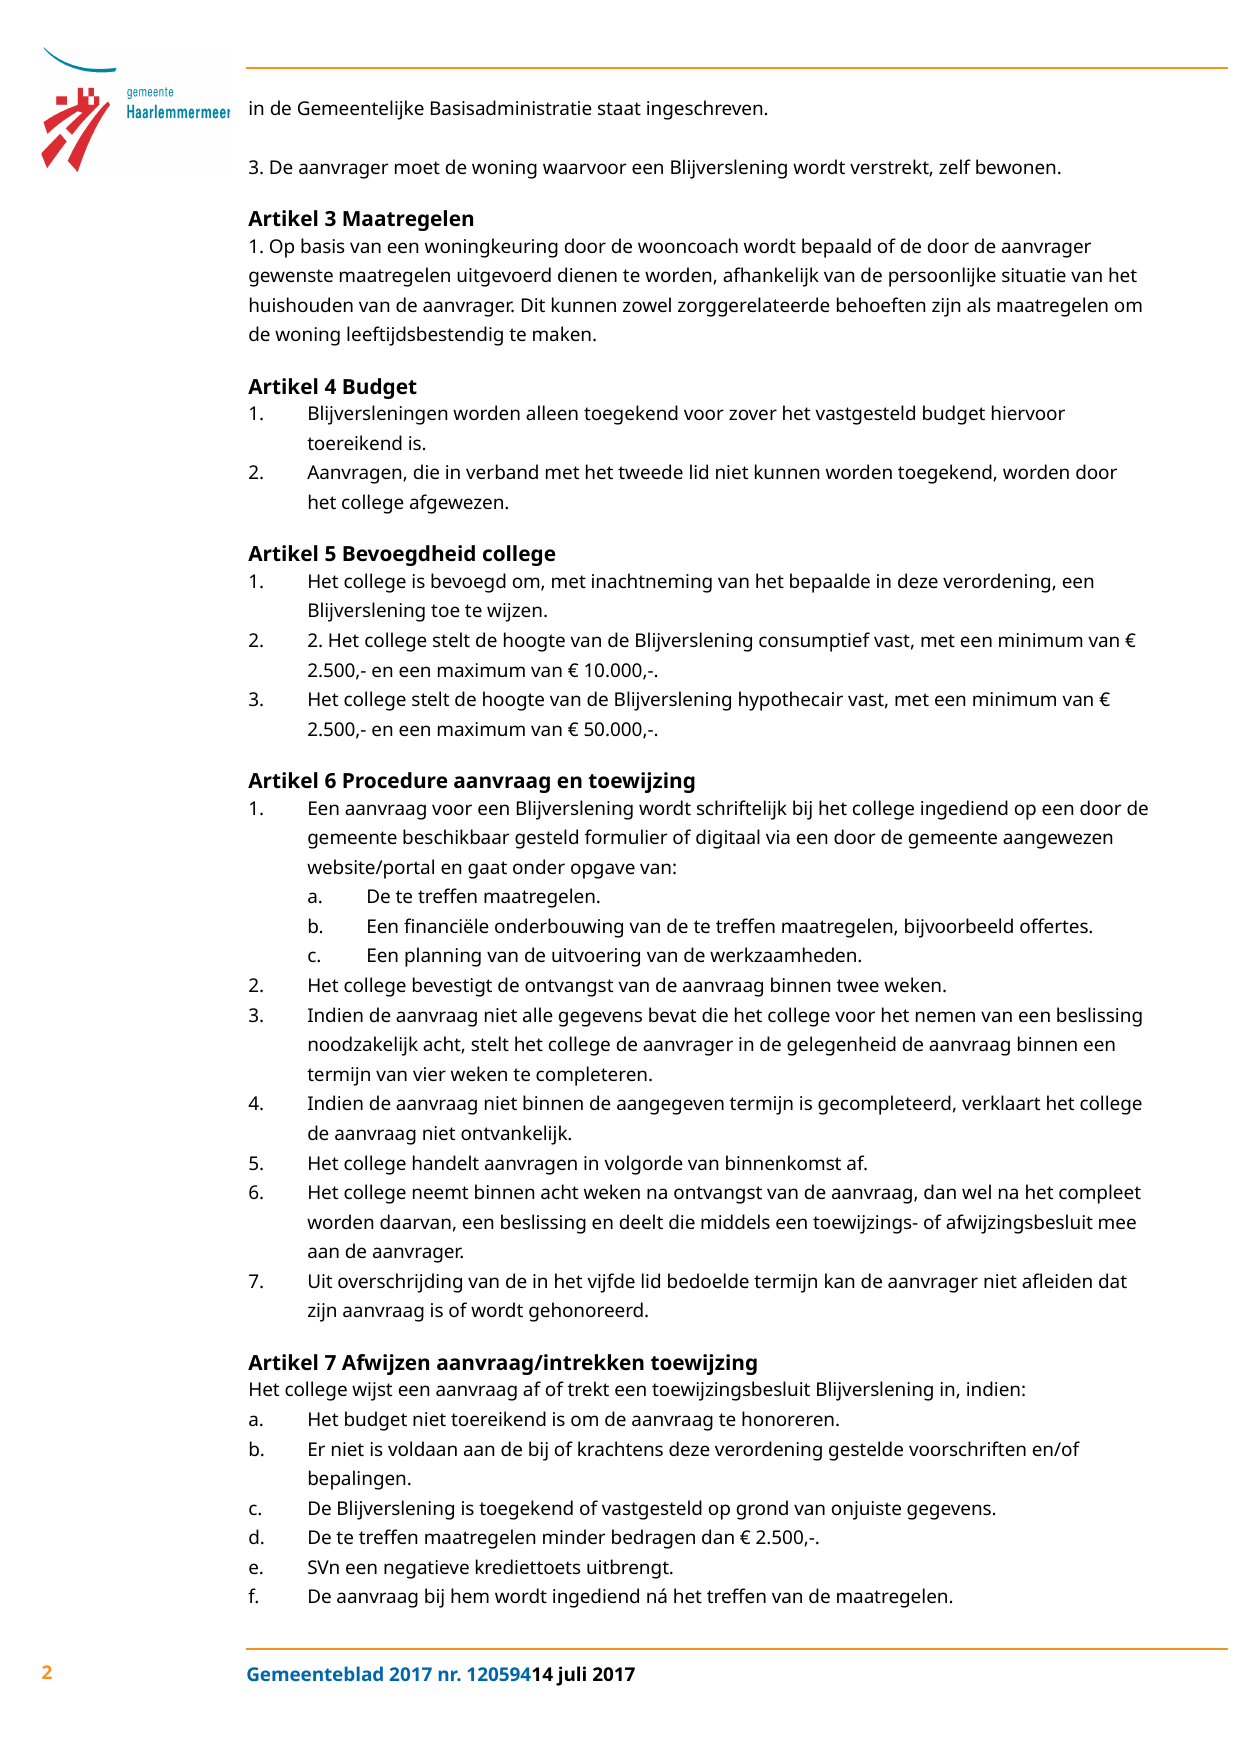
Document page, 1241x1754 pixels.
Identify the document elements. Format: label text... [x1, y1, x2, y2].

text Artikel 4 Budget [248, 372, 1152, 400]
list Indien de aanvraag niet binnen de aangegeven termijn is gecompleteerd, verklaart het college de aanvraag niet ontvankelijk. [248, 1091, 1152, 1146]
list Blijversleningen worden alleen toegekend voor zover het vastgesteld budget hiervoor toereikend is. [248, 400, 1152, 456]
list Het college stelt de hoogte van de Blijverslening hypothecair vast, met een minimum van € 2.500,- en een maximum van € 50.000,-. [248, 686, 1152, 742]
text 3. De aanvrager moet de woning waarvoor een Blijverslening wordt verstrekt, zelf bewonen. [248, 154, 1152, 180]
text in de Gemeentelijke Basisadministratie staat ingeschreven. [248, 95, 1152, 121]
list Een aanvraag voor een Blijverslening wordt schriftelijk bij het college ingediend op een door de gemeente beschikbaar gesteld formulier of digitaal via een door de gemeente aangewezen website/portal en gaat onder opgave van: [248, 795, 1152, 880]
text Artikel 5 Bevoegdheid college [248, 539, 1152, 568]
list SVn een negatieve krediettoets uitbrengt. [248, 1554, 1152, 1580]
list De aanvraag bij hem wordt ingediend ná het treffen van de maatregelen. [248, 1584, 1152, 1609]
text Het college wijst een aanvraag af of trekt een toewijzingsbesluit Blijverslening in, indien: [248, 1377, 1152, 1402]
text 1. Op basis van een woningkeuring door de wooncoach wordt bepaald of de door de aanvrager gewenste maatregelen uitgevoerd dienen te worden, afhankelijk van de persoonlijke situatie van het huishouden van de aanvrager. Dit kunnen zowel zorggerelateerde behoeften zijn als maatregelen om de woning leeftijdsbestendig te maken. [248, 233, 1152, 347]
text Artikel 7 Afwijzen aanvraag/intrekken toewijzing [248, 1348, 1152, 1377]
list Aanvragen, die in verband met het tweede lid niet kunnen worden toegekend, worden door het college afgewezen. [248, 459, 1152, 515]
text Artikel 6 Procedure aanvraag en toewijzing [248, 766, 1152, 795]
list De Blijverslening is toegekend of vastgesteld op grond van onjuiste gegevens. [248, 1495, 1152, 1521]
list Het college neemt binnen acht weken na ontvangst van de aanvraag, dan wel na het compleet worden daarvan, een beslissing en deelt die middels een toewijzings- of afwijzingsbesluit mee aan de aanvrager. [248, 1179, 1152, 1264]
list Het college handelt aanvragen in volgorde van binnenkomst af. [248, 1150, 1152, 1176]
list Het budget niet toereikend is om de aanvraag te honoreren. [248, 1406, 1152, 1432]
list Het college is bevoegd om, met inachtneming van het bepaalde in deze verordening, een Blijverslening toe te wijzen. [248, 568, 1152, 623]
list Er niet is voldaan aan de bij of krachtens deze verordening gestelde voorschriften en/of bepalingen. [248, 1436, 1152, 1491]
text Artikel 3 Maatregelen [248, 204, 1152, 233]
list Uit overschrijding van de in het vijfde lid bedoelde termijn kan de aanvrager niet afleiden dat zijn aanvraag is of wordt gehonoreerd. [248, 1268, 1152, 1323]
list Indien de aanvraag niet alle gegevens bevat die het college voor het nemen van een beslissing noodzakelijk acht, stelt het college de aanvrager in de gelegenheid de aanvraag binnen een termijn van vier weken te completeren. [248, 1002, 1152, 1087]
list Het college bevestigt de ontvangst van de aanvraag binnen twee weken. [248, 972, 1152, 998]
list De te treffen maatregelen. [307, 883, 1152, 909]
list De te treffen maatregelen minder bedragen dan € 2.500,-. [248, 1524, 1152, 1550]
list Een financiële onderbouwing van de te treffen maatregelen, bijvoorbeeld offertes. [307, 913, 1152, 939]
list Een planning van de uitvoering van de werkzaamheden. [307, 943, 1152, 968]
list 2. Het college stelt de hoogte van de Blijverslening consumptief vast, met een minimum van € 2.500,- en een maximum van € 10.000,-. [248, 627, 1152, 682]
picture [41, 47, 231, 172]
